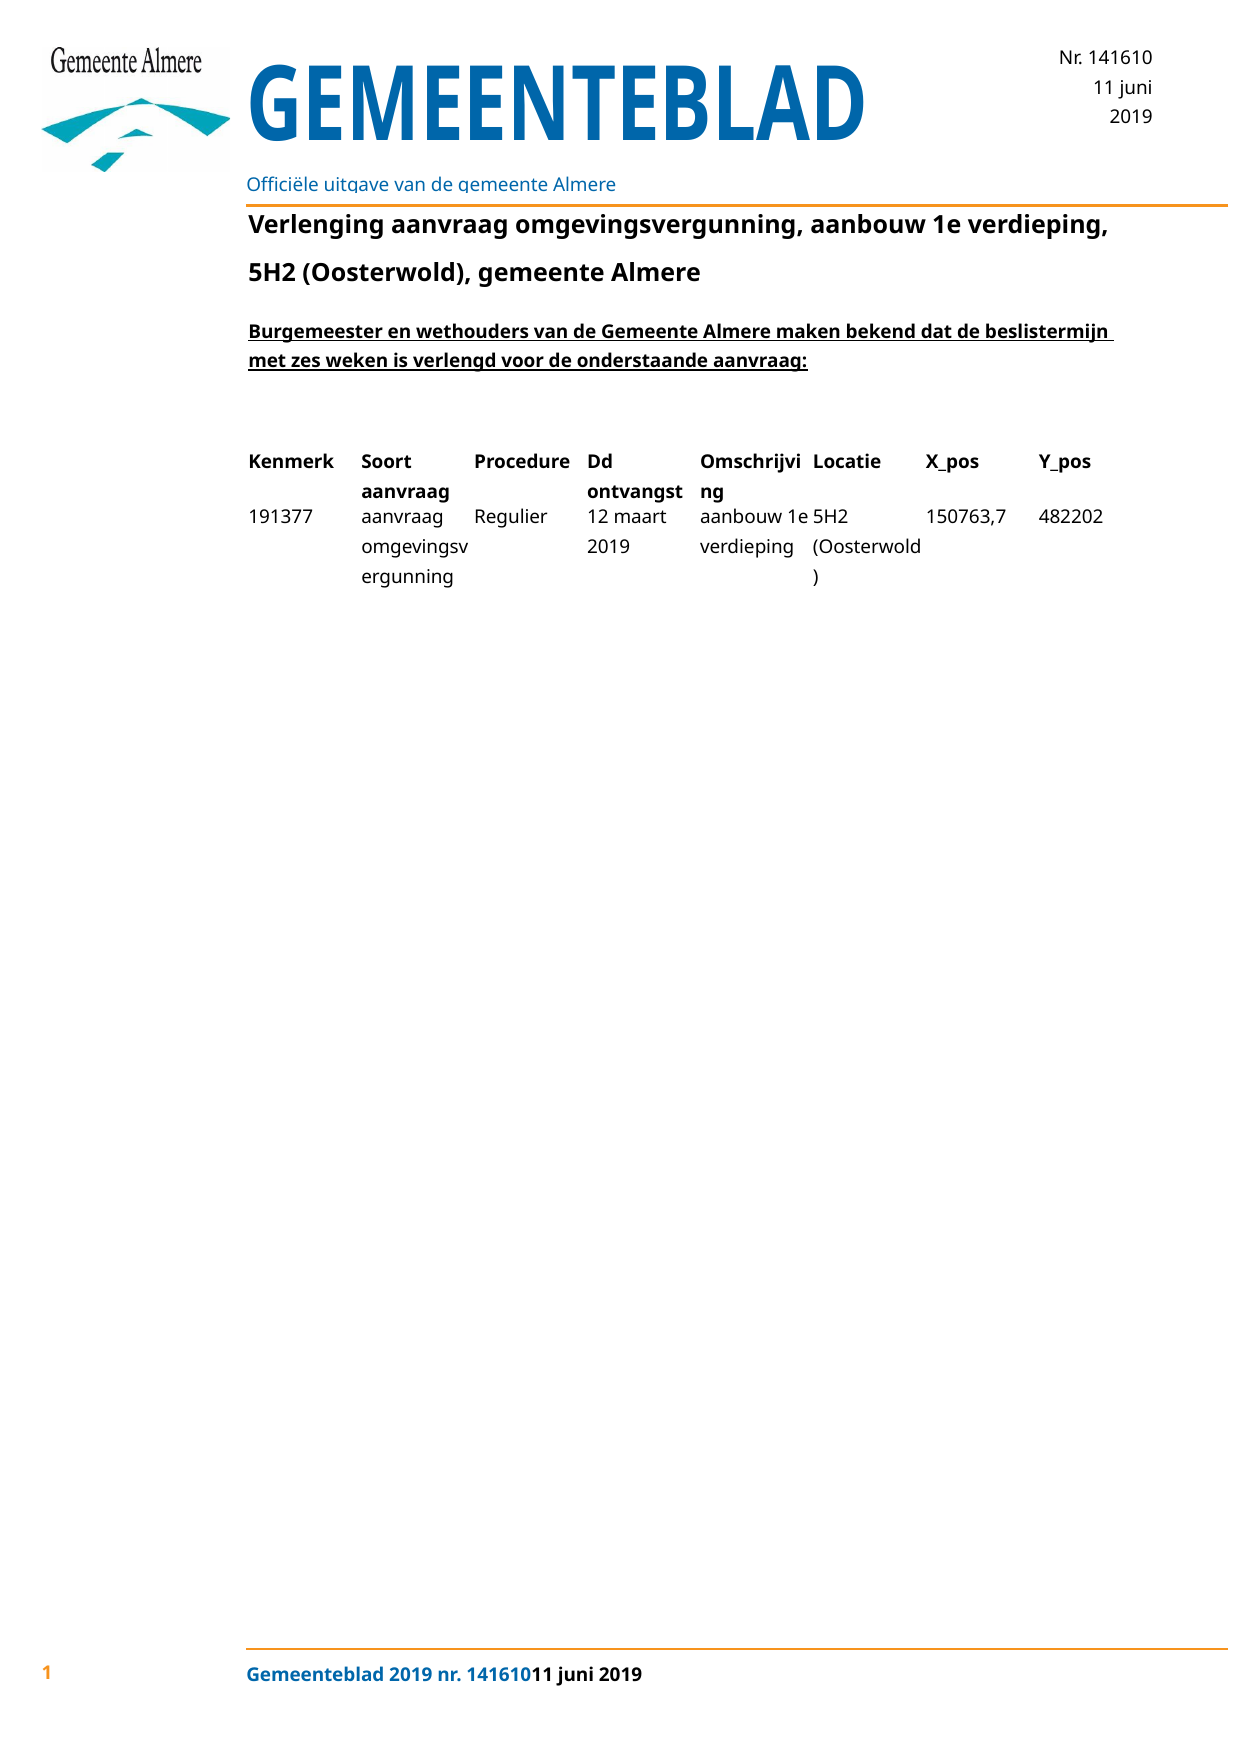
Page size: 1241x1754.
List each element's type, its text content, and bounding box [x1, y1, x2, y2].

table_header Procedure [474, 449, 587, 504]
table_header Locatie [813, 449, 926, 504]
table_cell aanbouw 1e verdieping [700, 504, 813, 589]
table_cell 150763,7 [926, 504, 1038, 589]
text Verlenging aanvraag omgevingsvergunning, aanbouw 1e verdieping, 5H2 (Oosterwold), gemeente Almere [248, 207, 1152, 288]
table_header Soort aanvraag [361, 449, 474, 504]
table_cell Regulier [474, 504, 587, 589]
table_header Kenmerk [248, 449, 361, 504]
text Burgemeester en wethouders van de Gemeente Almere maken bekend dat de beslistermijn met zes weken is verlengd voor de onderstaande aanvraag: [248, 318, 1152, 373]
table_header Omschrijving [700, 449, 813, 504]
table_cell 12 maart 2019 [587, 504, 700, 589]
table_cell 5H2 (Oosterwold) [813, 504, 926, 589]
table_cell 482202 [1039, 504, 1152, 589]
table_cell aanvraag omgevingsvergunning [361, 504, 474, 589]
table_cell 191377 [248, 504, 361, 589]
table_header Y_pos [1039, 449, 1152, 504]
table_header Dd ontvangst [587, 449, 700, 504]
picture [41, 47, 231, 172]
table_header X_pos [926, 449, 1038, 504]
